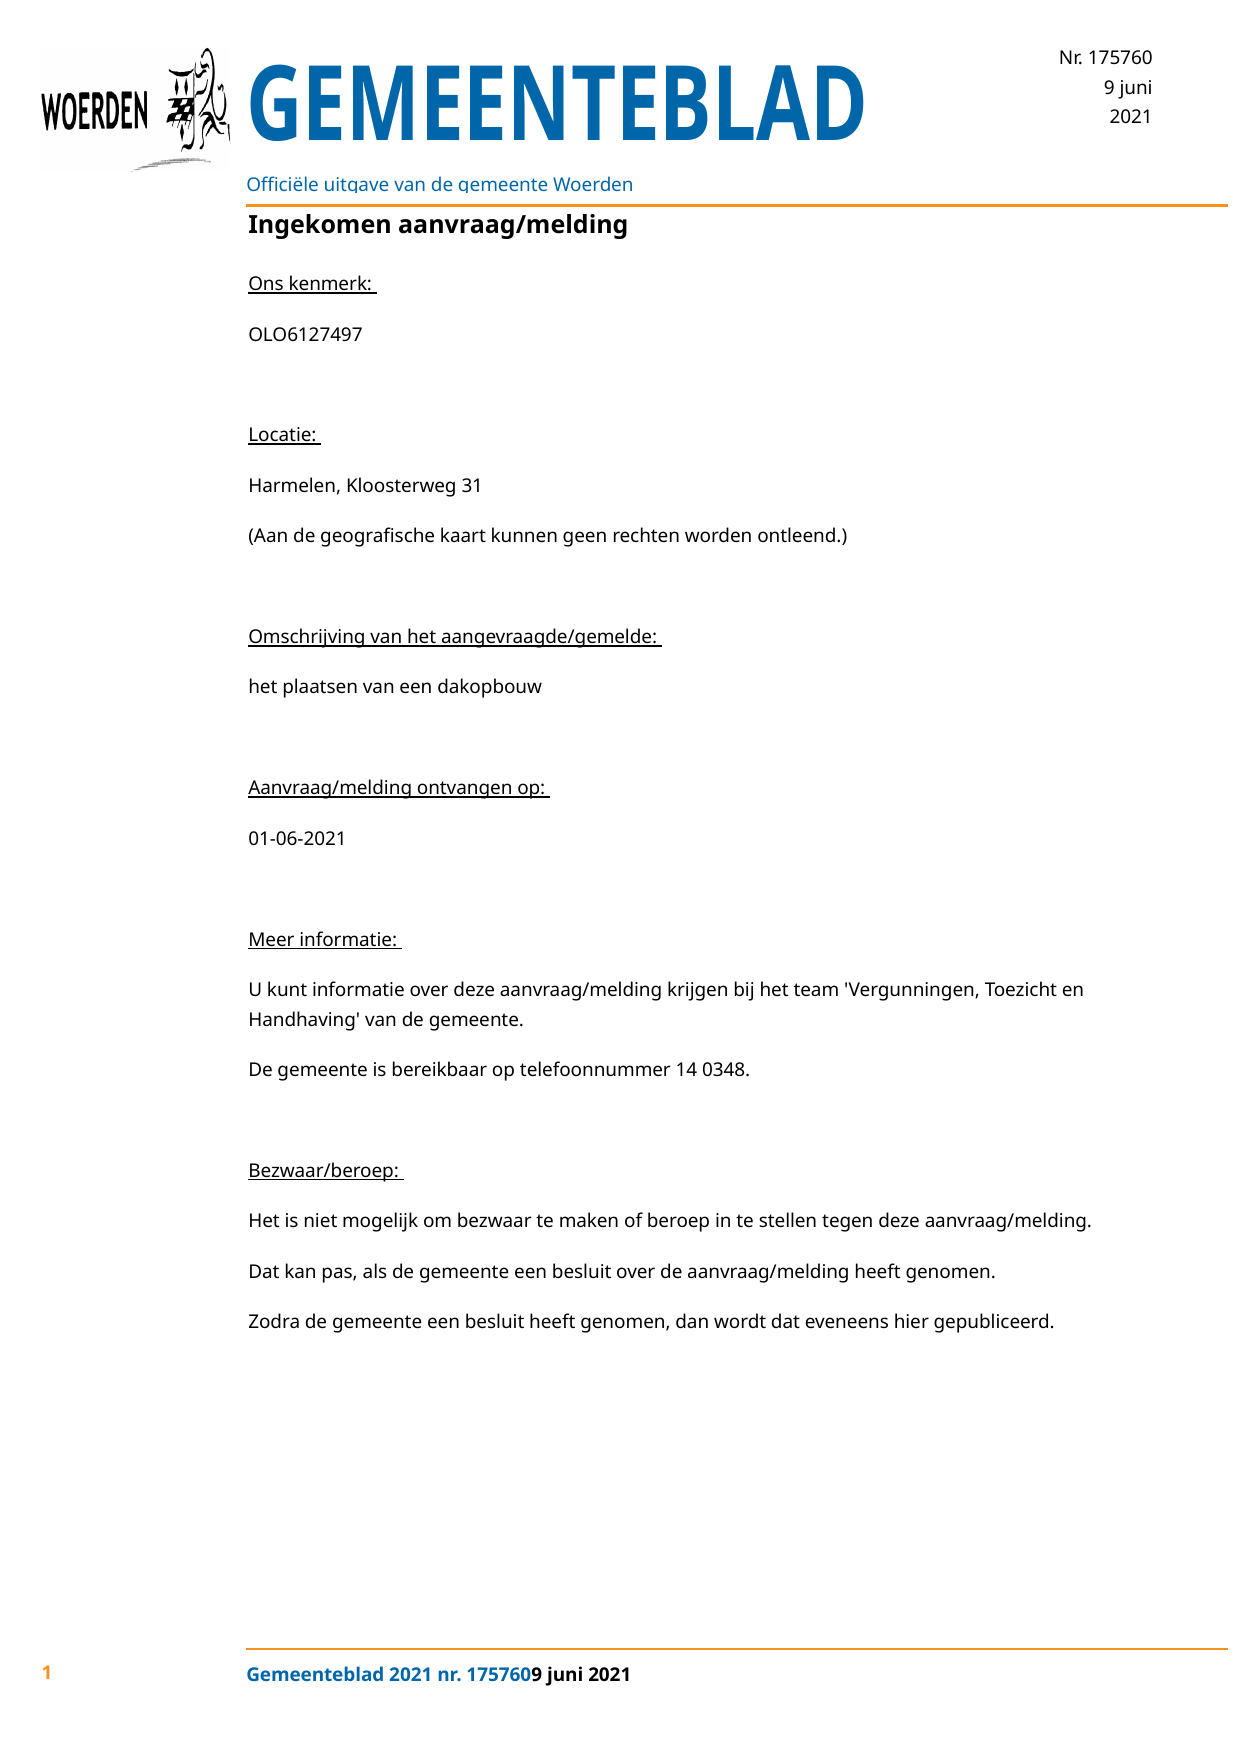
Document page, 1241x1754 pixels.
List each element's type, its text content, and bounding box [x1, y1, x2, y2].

text Ingekomen aanvraag/melding [248, 207, 1152, 241]
text Aanvraag/melding ontvangen op: [248, 774, 1152, 800]
text Zodra de gemeente een besluit heeft genomen, dan wordt dat eveneens hier gepubliceerd. [248, 1308, 1152, 1334]
text (Aan de geografische kaart kunnen geen rechten worden ontleend.) [248, 522, 1152, 548]
text het plaatsen van een dakopbouw [248, 674, 1152, 699]
text Harmelen, Kloosterweg 31 [248, 472, 1152, 498]
text OLO6127497 [248, 321, 1152, 346]
text Omschrijving van het aangevraagde/gemelde: [248, 623, 1152, 649]
text Bezwaar/beroep: [248, 1157, 1152, 1183]
text Ons kenmerk: [248, 270, 1152, 296]
picture [41, 47, 231, 172]
text Dat kan pas, als de gemeente een besluit over de aanvraag/melding heeft genomen. [248, 1258, 1152, 1283]
text U kunt informatie over deze aanvraag/melding krijgen bij het team 'Vergunningen, Toezicht en Handhaving' van de gemeente. [248, 976, 1152, 1031]
text De gemeente is bereikbaar op telefoonnummer 14 0348. [248, 1056, 1152, 1082]
text Het is niet mogelijk om bezwaar te maken of beroep in te stellen tegen deze aanvraag/melding. [248, 1207, 1152, 1233]
text Meer informatie: [248, 926, 1152, 951]
text Locatie: [248, 422, 1152, 447]
text 01-06-2021 [248, 825, 1152, 851]
